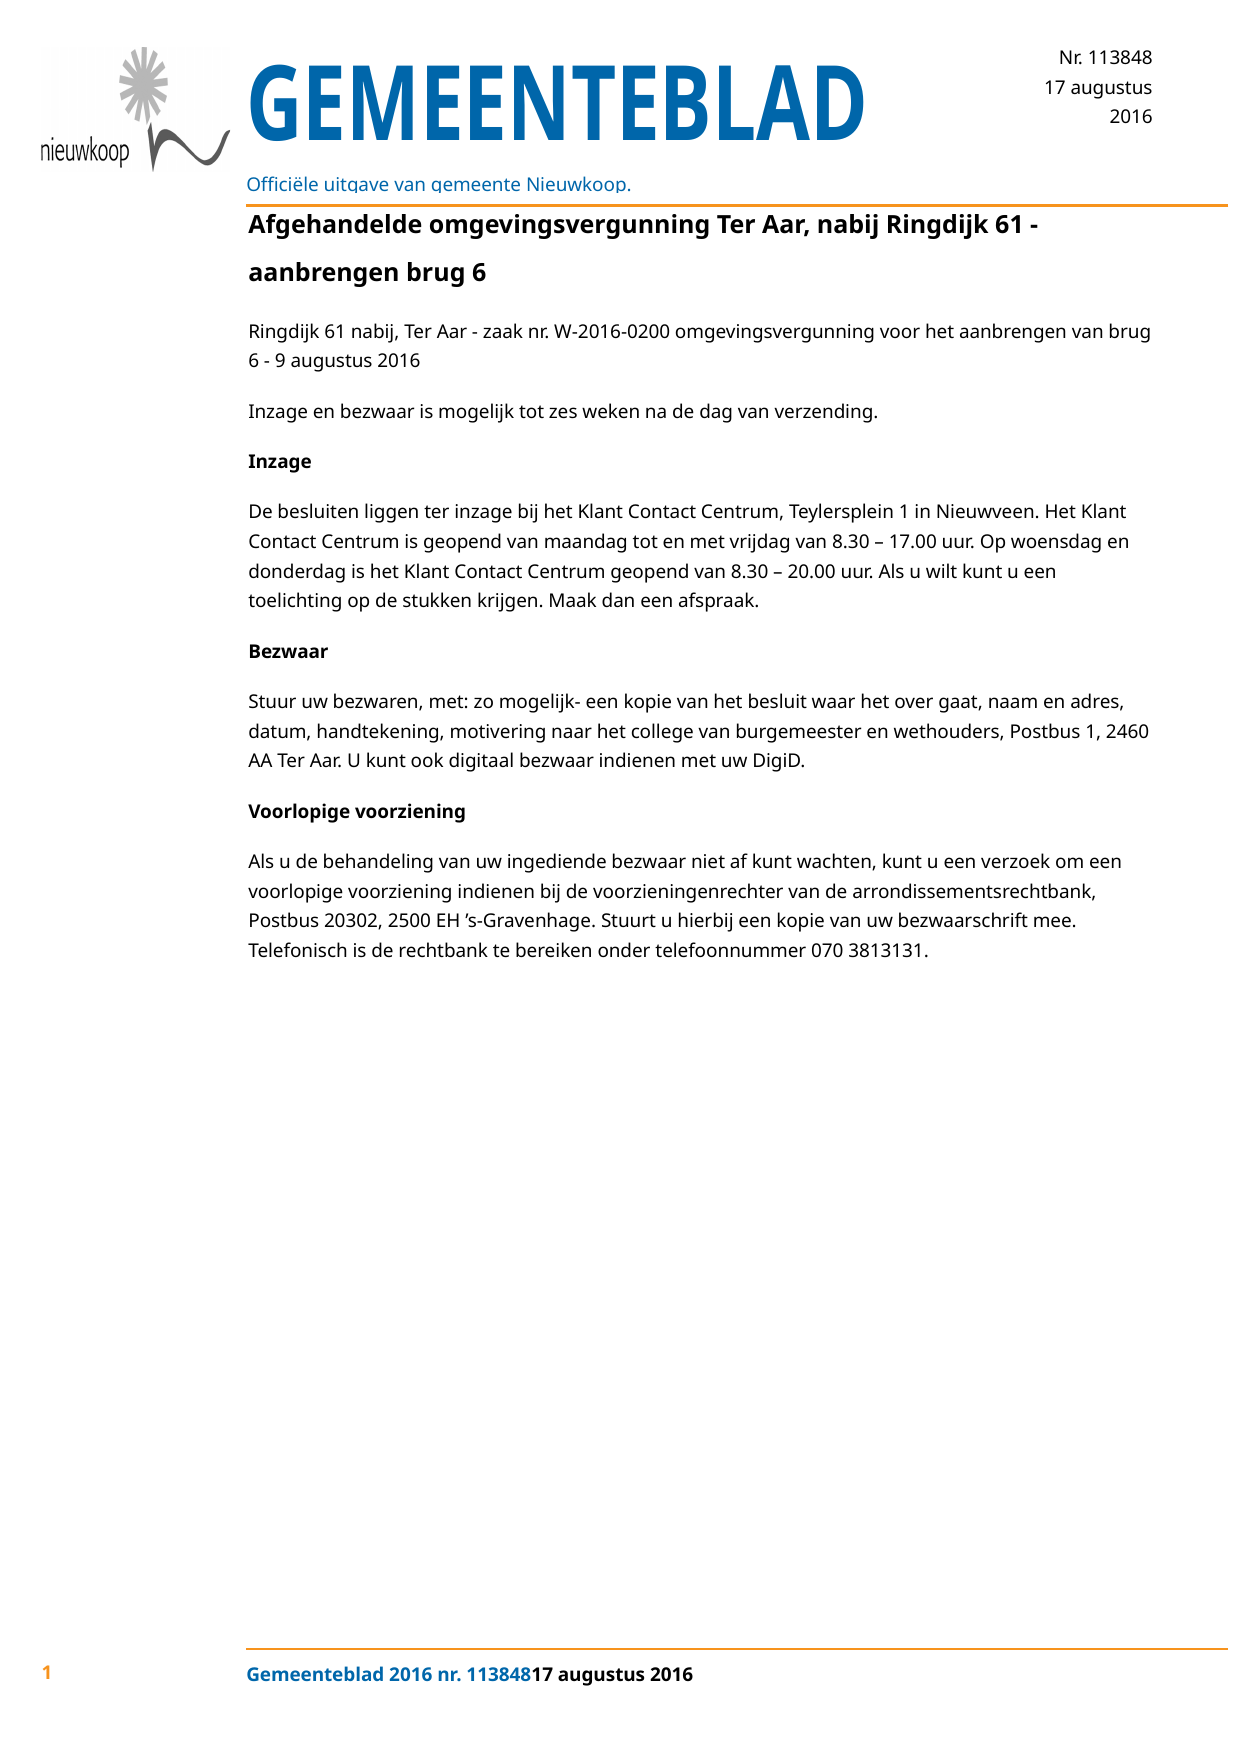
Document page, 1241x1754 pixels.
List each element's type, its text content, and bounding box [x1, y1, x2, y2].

text Bezwaar [248, 638, 1152, 664]
text Afgehandelde omgevingsvergunning Ter Aar, nabij Ringdijk 61 - aanbrengen brug 6 [248, 207, 1152, 288]
picture [41, 47, 231, 172]
text De besluiten liggen ter inzage bij het Klant Contact Centrum, Teylersplein 1 in Nieuwveen. Het Klant Contact Centrum is geopend van maandag tot en met vrijdag van 8.30 – 17.00 uur. Op woensdag en donderdag is het Klant Contact Centrum geopend van 8.30 – 20.00 uur. Als u wilt kunt u een toelichting op de stukken krijgen. Maak dan een afspraak. [248, 499, 1152, 613]
text Stuur uw bezwaren, met: zo mogelijk- een kopie van het besluit waar het over gaat, naam en adres, datum, handtekening, motivering naar het college van burgemeester en wethouders, Postbus 1, 2460 AA Ter Aar. U kunt ook digitaal bezwaar indienen met uw DigiD. [248, 688, 1152, 773]
text Voorlopige voorziening [248, 798, 1152, 824]
text Als u de behandeling van uw ingediende bezwaar niet af kunt wachten, kunt u een verzoek om een voorlopige voorziening indienen bij de voorzieningenrechter van de arrondissementsrechtbank, Postbus 20302, 2500 EH ’s-Gravenhage. Stuurt u hierbij een kopie van uw bezwaarschrift mee. Telefonisch is de rechtbank te bereiken onder telefoonnummer 070 3813131. [248, 848, 1152, 963]
text Ringdijk 61 nabij, Ter Aar - zaak nr. W-2016-0200 omgevingsvergunning voor het aanbrengen van brug 6 - 9 augustus 2016 [248, 318, 1152, 373]
text Inzage en bezwaar is mogelijk tot zes weken na de dag van verzending. [248, 398, 1152, 424]
text Inzage [248, 448, 1152, 474]
